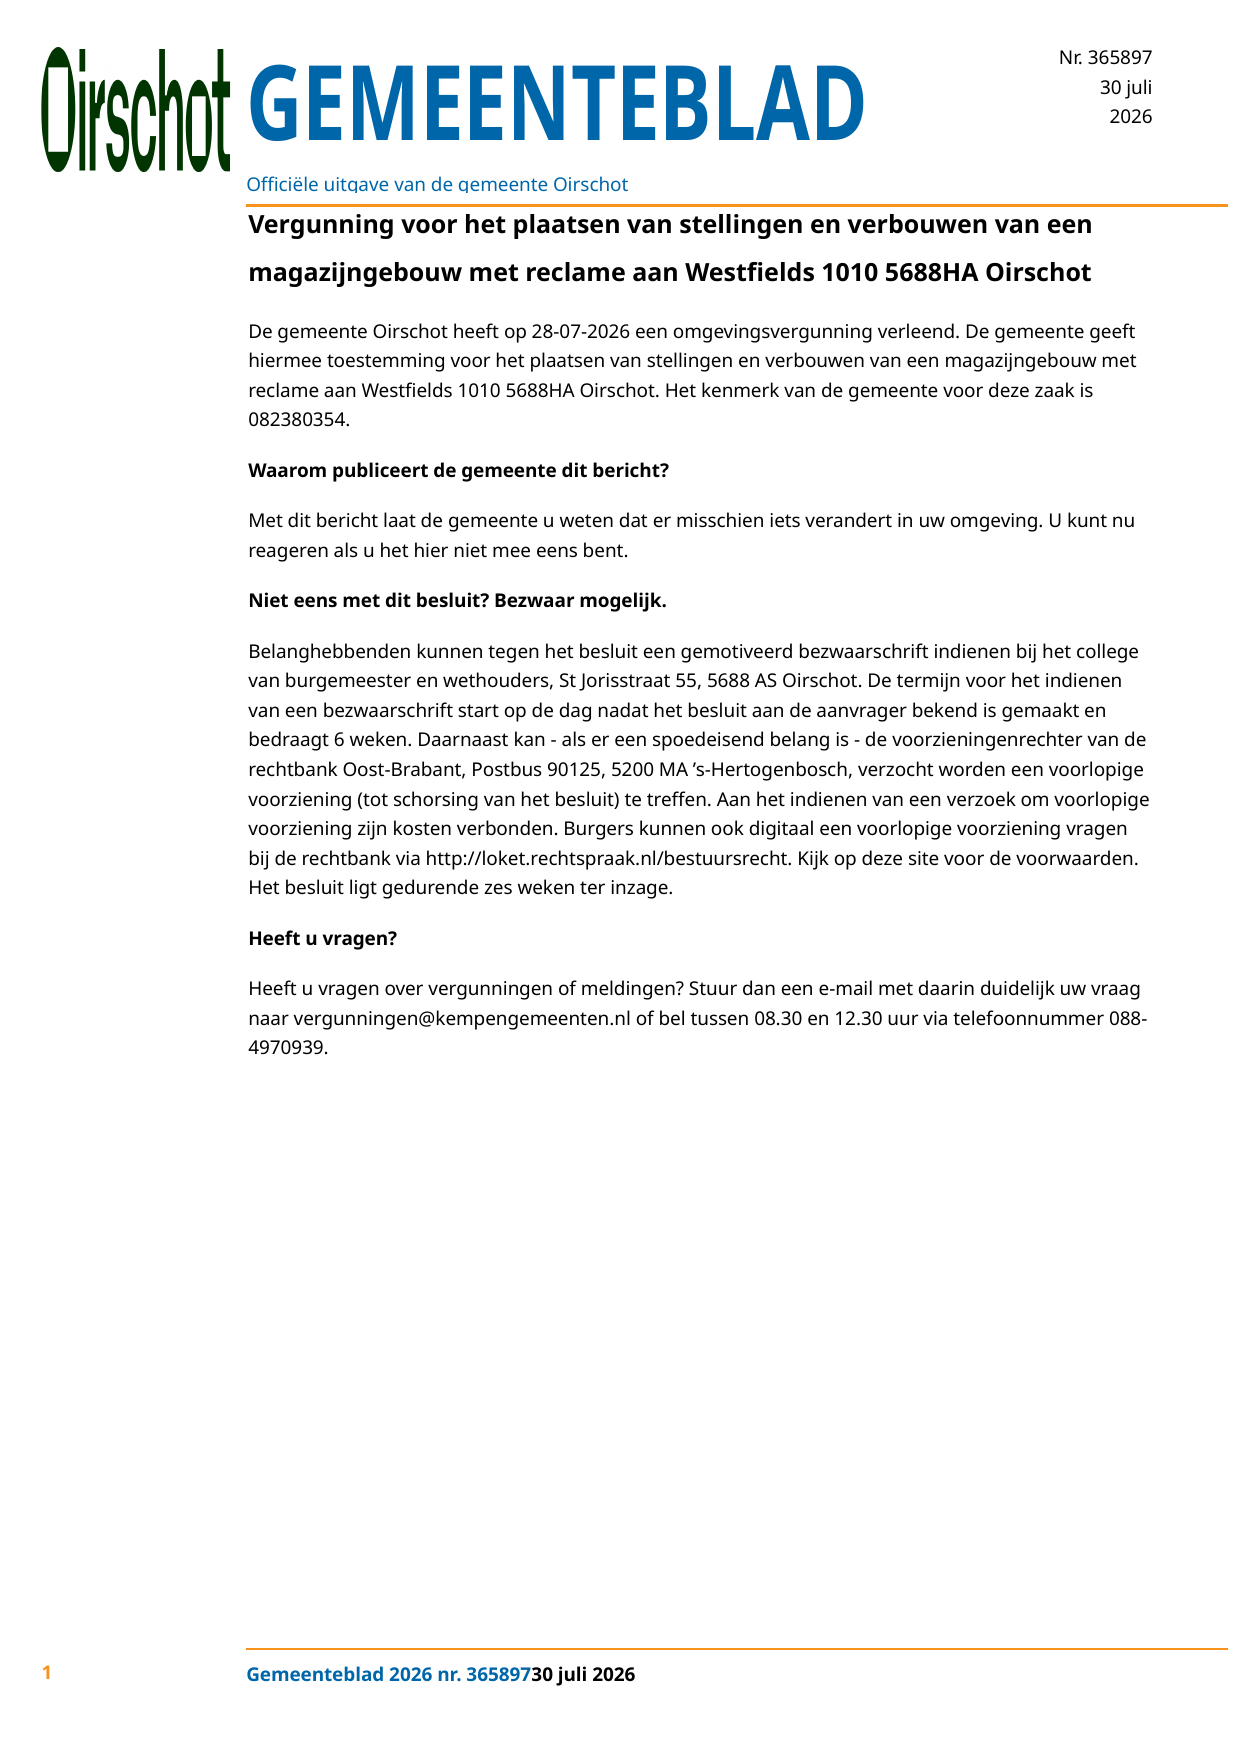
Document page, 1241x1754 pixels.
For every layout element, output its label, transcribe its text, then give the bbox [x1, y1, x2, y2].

text Vergunning voor het plaatsen van stellingen en verbouwen van een magazijngebouw met reclame aan Westfields 1010 5688HA Oirschot [248, 207, 1152, 288]
text Waarom publiceert de gemeente dit bericht? [248, 457, 1152, 483]
picture [41, 47, 231, 172]
text Belanghebbenden kunnen tegen het besluit een gemotiveerd bezwaarschrift indienen bij het college van burgemeester en wethouders, St Jorisstraat 55, 5688 AS Oirschot. De termijn voor het indienen van een bezwaarschrift start op de dag nadat het besluit aan de aanvrager bekend is gemaakt en bedraagt 6 weken. Daarnaast kan - als er een spoedeisend belang is - de voorzieningenrechter van de rechtbank Oost-Brabant, Postbus 90125, 5200 MA ’s-Hertogenbosch, verzocht worden een voorlopige voorziening (tot schorsing van het besluit) te treffen. Aan het indienen van een verzoek om voorlopige voorziening zijn kosten verbonden. Burgers kunnen ook digitaal een voorlopige voorziening vragen bij de rechtbank via http://loket.rechtspraak.nl/bestuursrecht. Kijk op deze site voor de voorwaarden. Het besluit ligt gedurende zes weken ter inzage. [248, 638, 1152, 900]
text Heeft u vragen? [248, 925, 1152, 951]
text De gemeente Oirschot heeft op 28-07-2026 een omgevingsvergunning verleend. De gemeente geeft hiermee toestemming voor het plaatsen van stellingen en verbouwen van een magazijngebouw met reclame aan Westfields 1010 5688HA Oirschot. Het kenmerk van de gemeente voor deze zaak is 082380354. [248, 318, 1152, 432]
text Met dit bericht laat de gemeente u weten dat er misschien iets verandert in uw omgeving. U kunt nu reageren als u het hier niet mee eens bent. [248, 507, 1152, 563]
text Heeft u vragen over vergunningen of meldingen? Stuur dan een e-mail met daarin duidelijk uw vraag naar vergunningen@kempengemeenten.nl of bel tussen 08.30 en 12.30 uur via telefoonnummer 088-4970939. [248, 975, 1152, 1060]
text Niet eens met dit besluit? Bezwaar mogelijk. [248, 587, 1152, 613]
